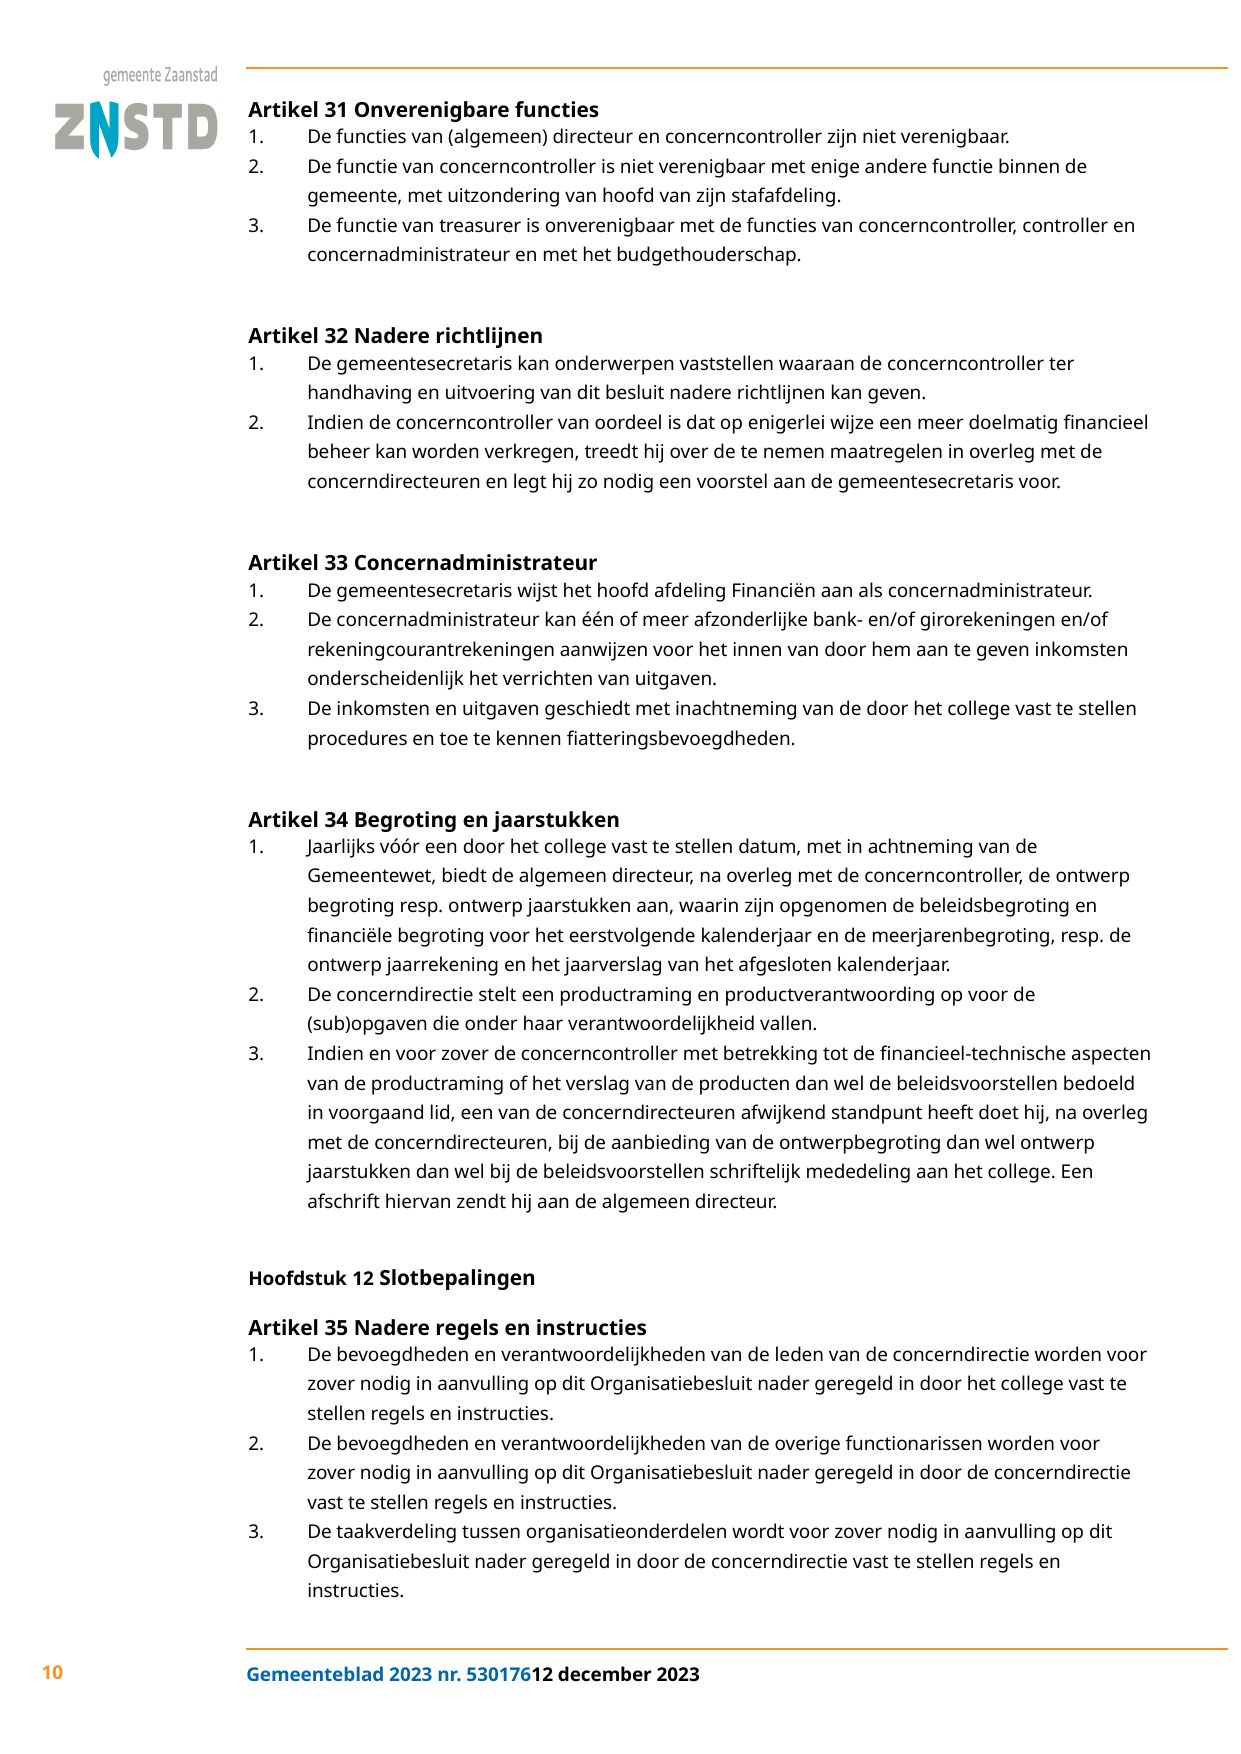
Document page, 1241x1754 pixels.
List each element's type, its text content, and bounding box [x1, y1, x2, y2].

list De functie van treasurer is onverenigbaar met de functies van concerncontroller, controller en concernadministrateur en met het budgethouderschap. [248, 212, 1152, 267]
text Artikel 35 Nadere regels en instructies [248, 1313, 1152, 1341]
list De gemeentesecretaris kan onderwerpen vaststellen waaraan de concerncontroller ter handhaving en uitvoering van dit besluit nadere richtlijnen kan geven. [248, 350, 1152, 405]
text Artikel 32 Nadere richtlijnen [248, 322, 1152, 350]
list De inkomsten en uitgaven geschiedt met inachtneming van de door het college vast te stellen procedures en toe te kennen fiatteringsbevoegdheden. [248, 695, 1152, 750]
text Artikel 33 Concernadministrateur [248, 548, 1152, 577]
text Artikel 31 Onverenigbare functies [248, 95, 1152, 123]
list De taakverdeling tussen organisatieonderdelen wordt voor zover nodig in aanvulling op dit Organisatiebesluit nader geregeld in door de concerndirectie vast te stellen regels en instructies. [248, 1518, 1152, 1603]
text Hoofdstuk 12 Slotbepalingen [248, 1263, 1152, 1292]
list Indien en voor zover de concerncontroller met betrekking tot de financieel-technische aspecten van de productraming of het verslag van de producten dan wel de beleidsvoorstellen bedoeld in voorgaand lid, een van de concerndirecteuren afwijkend standpunt heeft doet hij, na overleg met de concerndirecteuren, bij de aanbieding van de ontwerpbegroting dan wel ontwerp jaarstukken dan wel bij de beleidsvoorstellen schriftelijk mededeling aan het college. Een afschrift hiervan zendt hij aan de algemeen directeur. [248, 1040, 1152, 1214]
list De concerndirectie stelt een productraming en productverantwoording op voor de (sub)opgaven die onder haar verantwoordelijkheid vallen. [248, 981, 1152, 1036]
list De concernadministrateur kan één of meer afzonderlijke bank- en/of girorekeningen en/of rekeningcourantrekeningen aanwijzen voor het innen van door hem aan te geven inkomsten onderscheidenlijk het verrichten van uitgaven. [248, 606, 1152, 691]
list Indien de concerncontroller van oordeel is dat op enigerlei wijze een meer doelmatig financieel beheer kan worden verkregen, treedt hij over de te nemen maatregelen in overleg met de concerndirecteuren en legt hij zo nodig een voorstel aan de gemeentesecretaris voor. [248, 409, 1152, 494]
list Jaarlijks vóór een door het college vast te stellen datum, met in achtneming van de Gemeentewet, biedt de algemeen directeur, na overleg met de concerncontroller, de ontwerp begroting resp. ontwerp jaarstukken aan, waarin zijn opgenomen de beleidsbegroting en financiële begroting voor het eerstvolgende kalenderjaar en de meerjarenbegroting, resp. de ontwerp jaarrekening en het jaarverslag van het afgesloten kalenderjaar. [248, 833, 1152, 977]
list De bevoegdheden en verantwoordelijkheden van de overige functionarissen worden voor zover nodig in aanvulling op dit Organisatiebesluit nader geregeld in door de concerndirectie vast te stellen regels en instructies. [248, 1430, 1152, 1515]
list De bevoegdheden en verantwoordelijkheden van de leden van de concerndirectie worden voor zover nodig in aanvulling op dit Organisatiebesluit nader geregeld in door het college vast te stellen regels en instructies. [248, 1341, 1152, 1426]
list De gemeentesecretaris wijst het hoofd afdeling Financiën aan als concernadministrateur. [248, 577, 1152, 602]
list De functies van (algemeen) directeur en concerncontroller zijn niet verenigbaar. [248, 123, 1152, 149]
text Artikel 34 Begroting en jaarstukken [248, 805, 1152, 833]
picture [41, 47, 231, 172]
list De functie van concerncontroller is niet verenigbaar met enige andere functie binnen de gemeente, met uitzondering van hoofd van zijn stafafdeling. [248, 153, 1152, 208]
